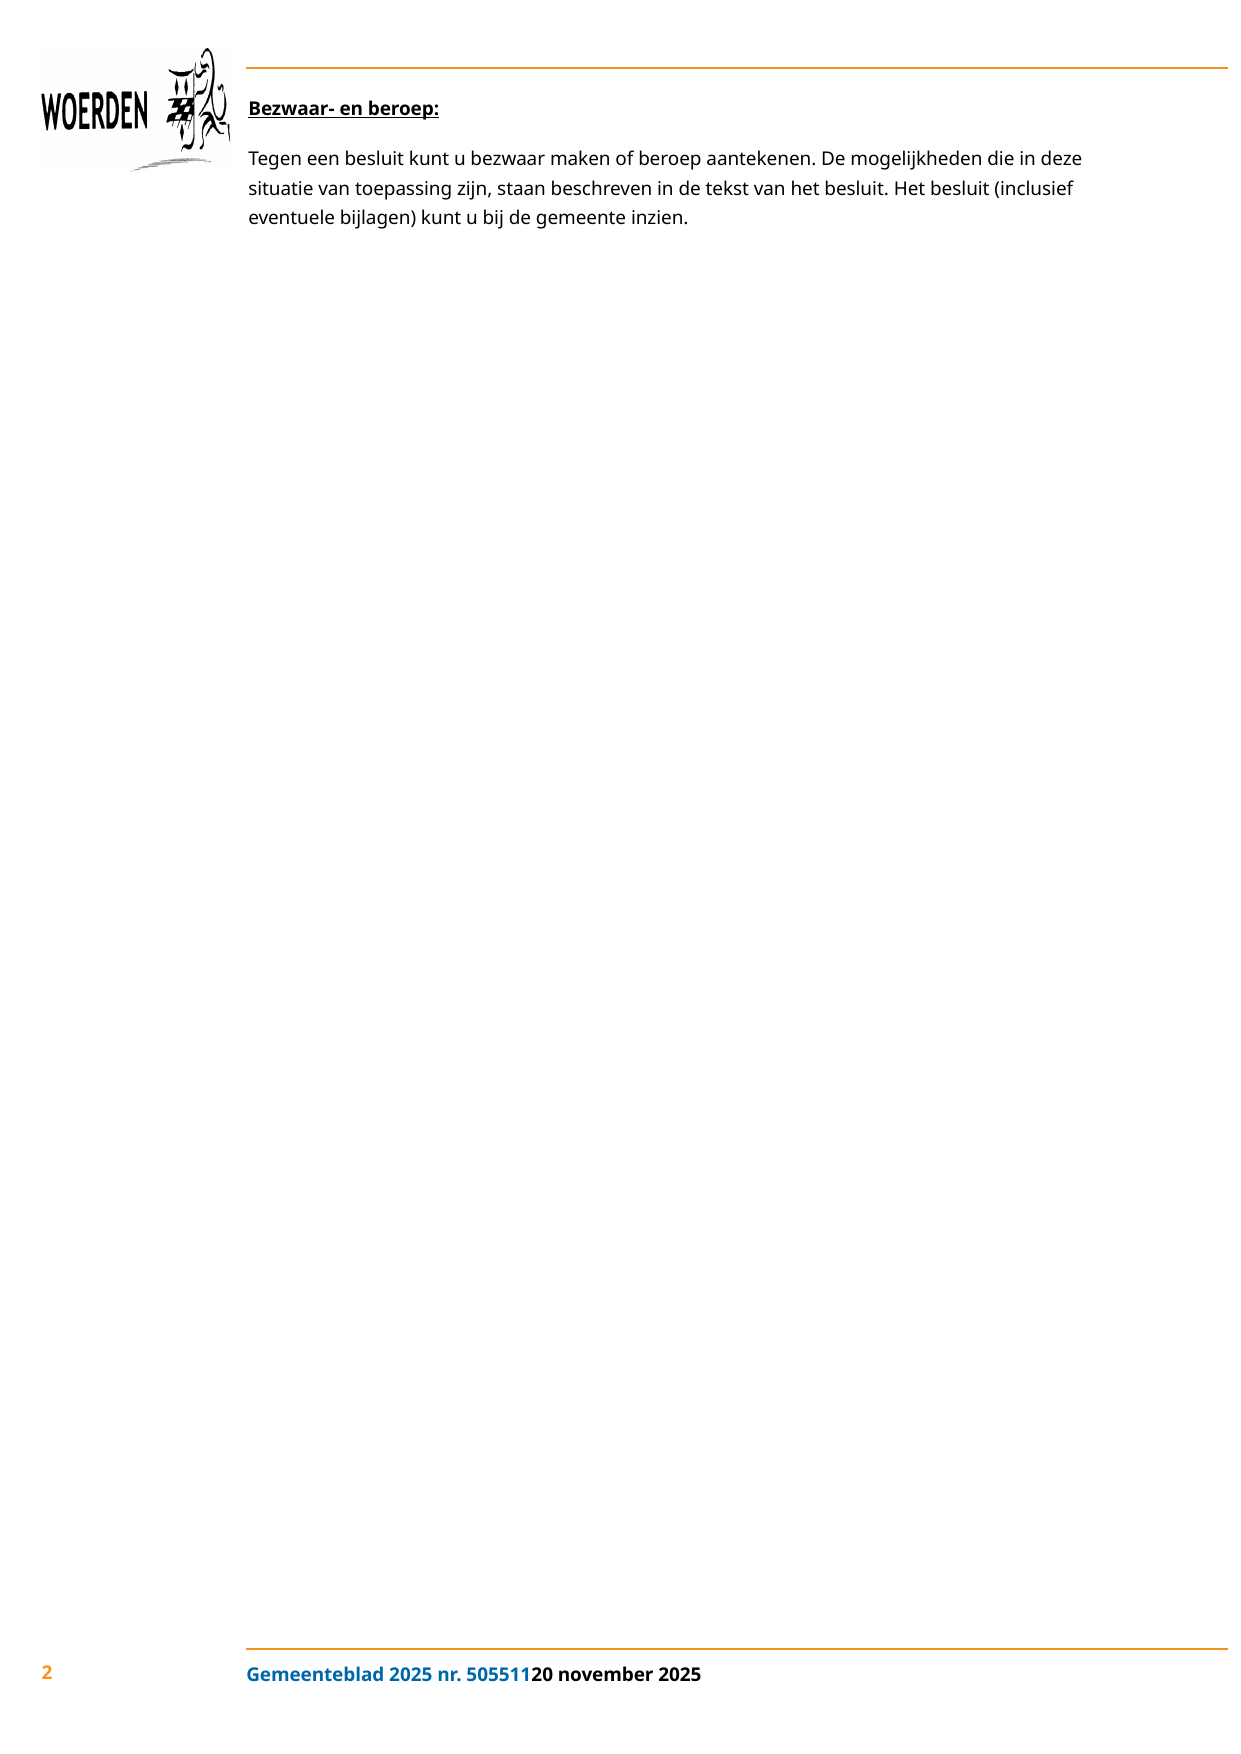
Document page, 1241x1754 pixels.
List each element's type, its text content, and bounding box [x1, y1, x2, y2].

picture [41, 47, 231, 172]
text Bezwaar- en beroep: [248, 95, 1152, 121]
text Tegen een besluit kunt u bezwaar maken of beroep aantekenen. De mogelijkheden die in deze situatie van toepassing zijn, staan beschreven in de tekst van het besluit. Het besluit (inclusief eventuele bijlagen) kunt u bij de gemeente inzien. [248, 145, 1152, 230]
